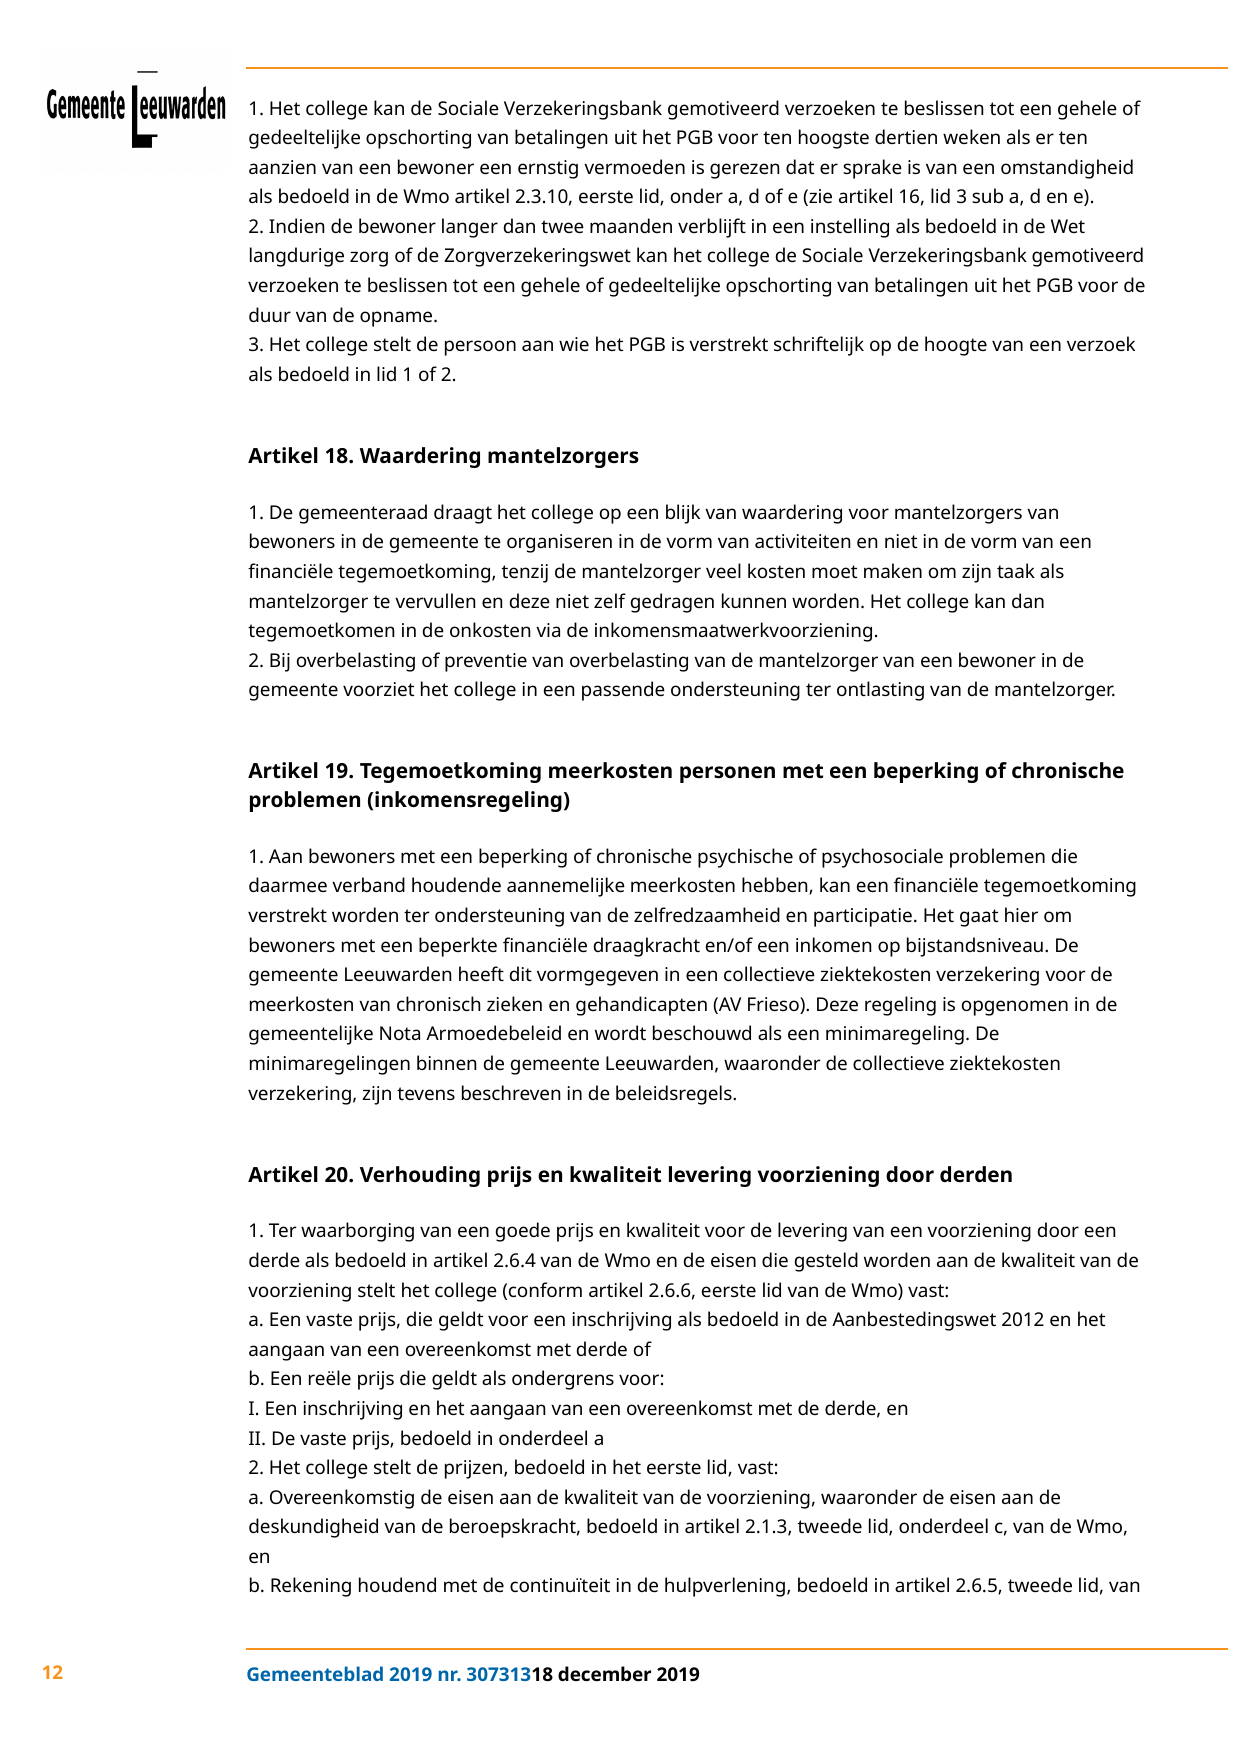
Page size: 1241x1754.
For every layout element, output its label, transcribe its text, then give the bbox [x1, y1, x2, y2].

text 2. Indien de bewoner langer dan twee maanden verblijft in een instelling als bedoeld in de Wet langdurige zorg of de Zorgverzekeringswet kan het college de Sociale Verzekeringsbank gemotiveerd verzoeken te beslissen tot een gehele of gedeeltelijke opschorting van betalingen uit het PGB voor de duur van de opname. [248, 213, 1152, 328]
text b. Rekening houdend met de continuïteit in de hulpverlening, bedoeld in artikel 2.6.5, tweede lid, van [248, 1573, 1152, 1598]
text 1. Het college kan de Sociale Verzekeringsbank gemotiveerd verzoeken te beslissen tot een gehele of gedeeltelijke opschorting van betalingen uit het PGB voor ten hoogste dertien weken als er ten aanzien van een bewoner een ernstig vermoeden is gerezen dat er sprake is van een omstandigheid als bedoeld in de Wmo artikel 2.3.10, eerste lid, onder a, d of e (zie artikel 16, lid 3 sub a, d en e). [248, 95, 1152, 209]
text 1. Aan bewoners met een beperking of chronische psychische of psychosociale problemen die daarmee verband houdende aannemelijke meerkosten hebben, kan een financiële tegemoetkoming verstrekt worden ter ondersteuning van de zelfredzaamheid en participatie. Het gaat hier om bewoners met een beperkte financiële draagkracht en/of een inkomen op bijstandsniveau. De gemeente Leeuwarden heeft dit vormgegeven in een collectieve ziektekosten verzekering voor de meerkosten van chronisch zieken en gehandicapten (AV Frieso). Deze regeling is opgenomen in de gemeentelijke Nota Armoedebeleid en wordt beschouwd als een minimaregeling. De minimaregelingen binnen de gemeente Leeuwarden, waaronder de collectieve ziektekosten verzekering, zijn tevens beschreven in de beleidsregels. [248, 843, 1152, 1105]
text 1. De gemeenteraad draagt het college op een blijk van waardering voor mantelzorgers van bewoners in de gemeente te organiseren in de vorm van activiteiten en niet in de vorm van een financiële tegemoetkoming, tenzij de mantelzorger veel kosten moet maken om zijn taak als mantelzorger te vervullen en deze niet zelf gedragen kunnen worden. Het college kan dan tegemoetkomen in de onkosten via de inkomensmaatwerkvoorziening. [248, 499, 1152, 643]
text Artikel 19. Tegemoetkoming meerkosten personen met een beperking of chronische problemen (inkomensregeling) [248, 757, 1152, 813]
text a. Overeenkomstig de eisen aan de kwaliteit van de voorziening, waaronder de eisen aan de deskundigheid van de beroepskracht, bedoeld in artikel 2.1.3, tweede lid, onderdeel c, van de Wmo, en [248, 1484, 1152, 1569]
text 2. Het college stelt de prijzen, bedoeld in het eerste lid, vast: [248, 1454, 1152, 1480]
text 3. Het college stelt de persoon aan wie het PGB is verstrekt schriftelijk op de hoogte van een verzoek als bedoeld in lid 1 of 2. [248, 331, 1152, 387]
text I. Een inschrijving en het aangaan van een overeenkomst met de derde, en [248, 1395, 1152, 1421]
text 2. Bij overbelasting of preventie van overbelasting van de mantelzorger van een bewoner in de gemeente voorziet het college in een passende ondersteuning ter ontlasting van de mantelzorger. [248, 647, 1152, 702]
text 1. Ter waarborging van een goede prijs en kwaliteit voor de levering van een voorziening door een derde als bedoeld in artikel 2.6.4 van de Wmo en de eisen die gesteld worden aan de kwaliteit van de voorziening stelt het college (conform artikel 2.6.6, eerste lid van de Wmo) vast: [248, 1218, 1152, 1303]
text b. Een reële prijs die geldt als ondergrens voor: [248, 1366, 1152, 1391]
text Artikel 20. Verhouding prijs en kwaliteit levering voorziening door derden [248, 1160, 1152, 1188]
text a. Een vaste prijs, die geldt voor een inschrijving als bedoeld in de Aanbestedingswet 2012 en het aangaan van een overeenkomst met derde of [248, 1306, 1152, 1362]
text II. De vaste prijs, bedoeld in onderdeel a [248, 1425, 1152, 1451]
picture [41, 47, 231, 172]
text Artikel 18. Waardering mantelzorgers [248, 441, 1152, 469]
